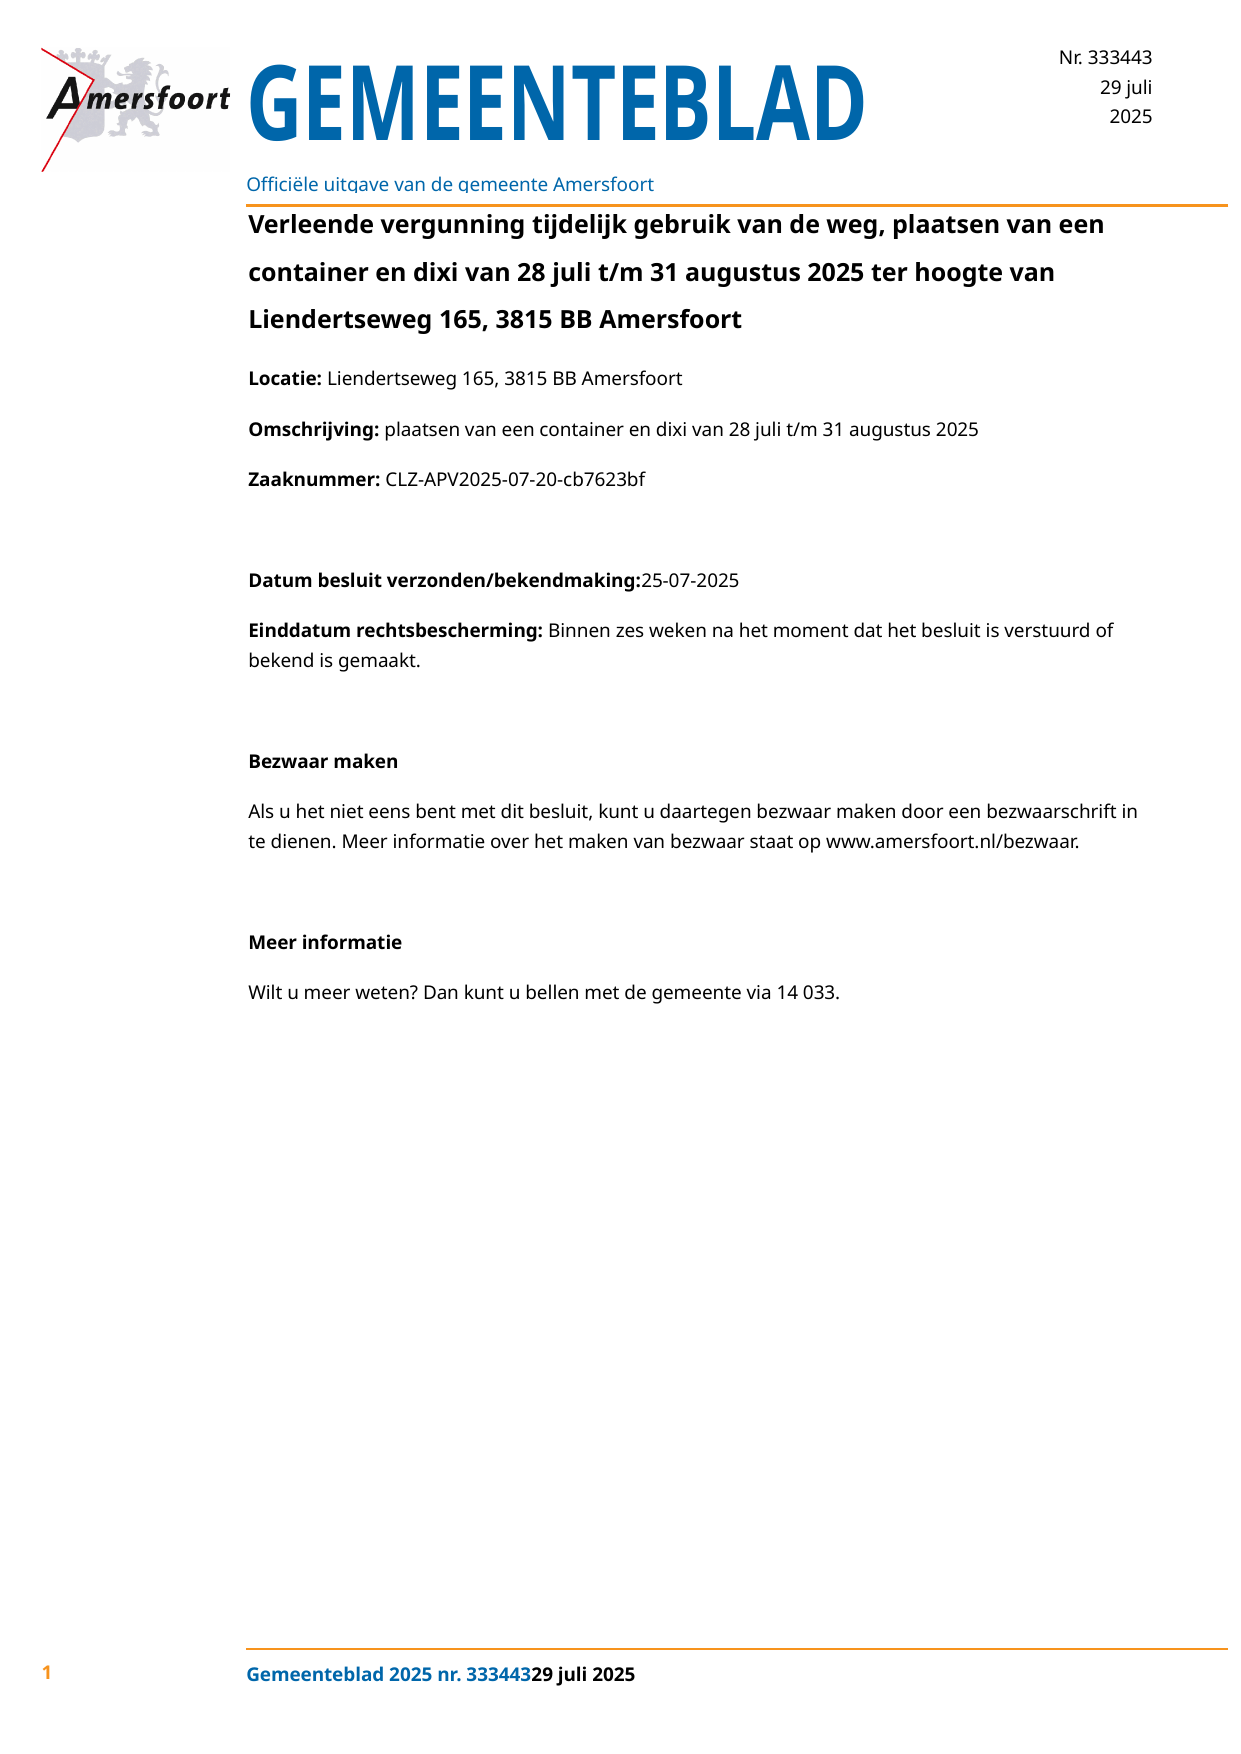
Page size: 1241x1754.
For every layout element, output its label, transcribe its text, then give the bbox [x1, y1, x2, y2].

picture [41, 47, 231, 172]
text Als u het niet eens bent met dit besluit, kunt u daartegen bezwaar maken door een bezwaarschrift in te dienen. Meer informatie over het maken van bezwaar staat op www.amersfoort.nl/bezwaar. [248, 798, 1152, 854]
text Bezwaar maken [248, 748, 1152, 774]
text Verleende vergunning tijdelijk gebruik van de weg, plaatsen van een container en dixi van 28 juli t/m 31 augustus 2025 ter hoogte van Liendertseweg 165, 3815 BB Amersfoort [248, 207, 1152, 336]
text Wilt u meer weten? Dan kunt u bellen met de gemeente via 14 033. [248, 979, 1152, 1005]
text Einddatum rechtsbescherming: Binnen zes weken na het moment dat het besluit is verstuurd of bekend is gemaakt. [248, 618, 1152, 673]
text Zaaknummer: CLZ-APV2025-07-20-cb7623bf [248, 466, 1152, 492]
text Datum besluit verzonden/bekendmaking:25-07-2025 [248, 567, 1152, 593]
text Meer informatie [248, 929, 1152, 954]
text Omschrijving: plaatsen van een container en dixi van 28 juli t/m 31 augustus 2025 [248, 416, 1152, 442]
text Locatie: Liendertseweg 165, 3815 BB Amersfoort [248, 366, 1152, 391]
